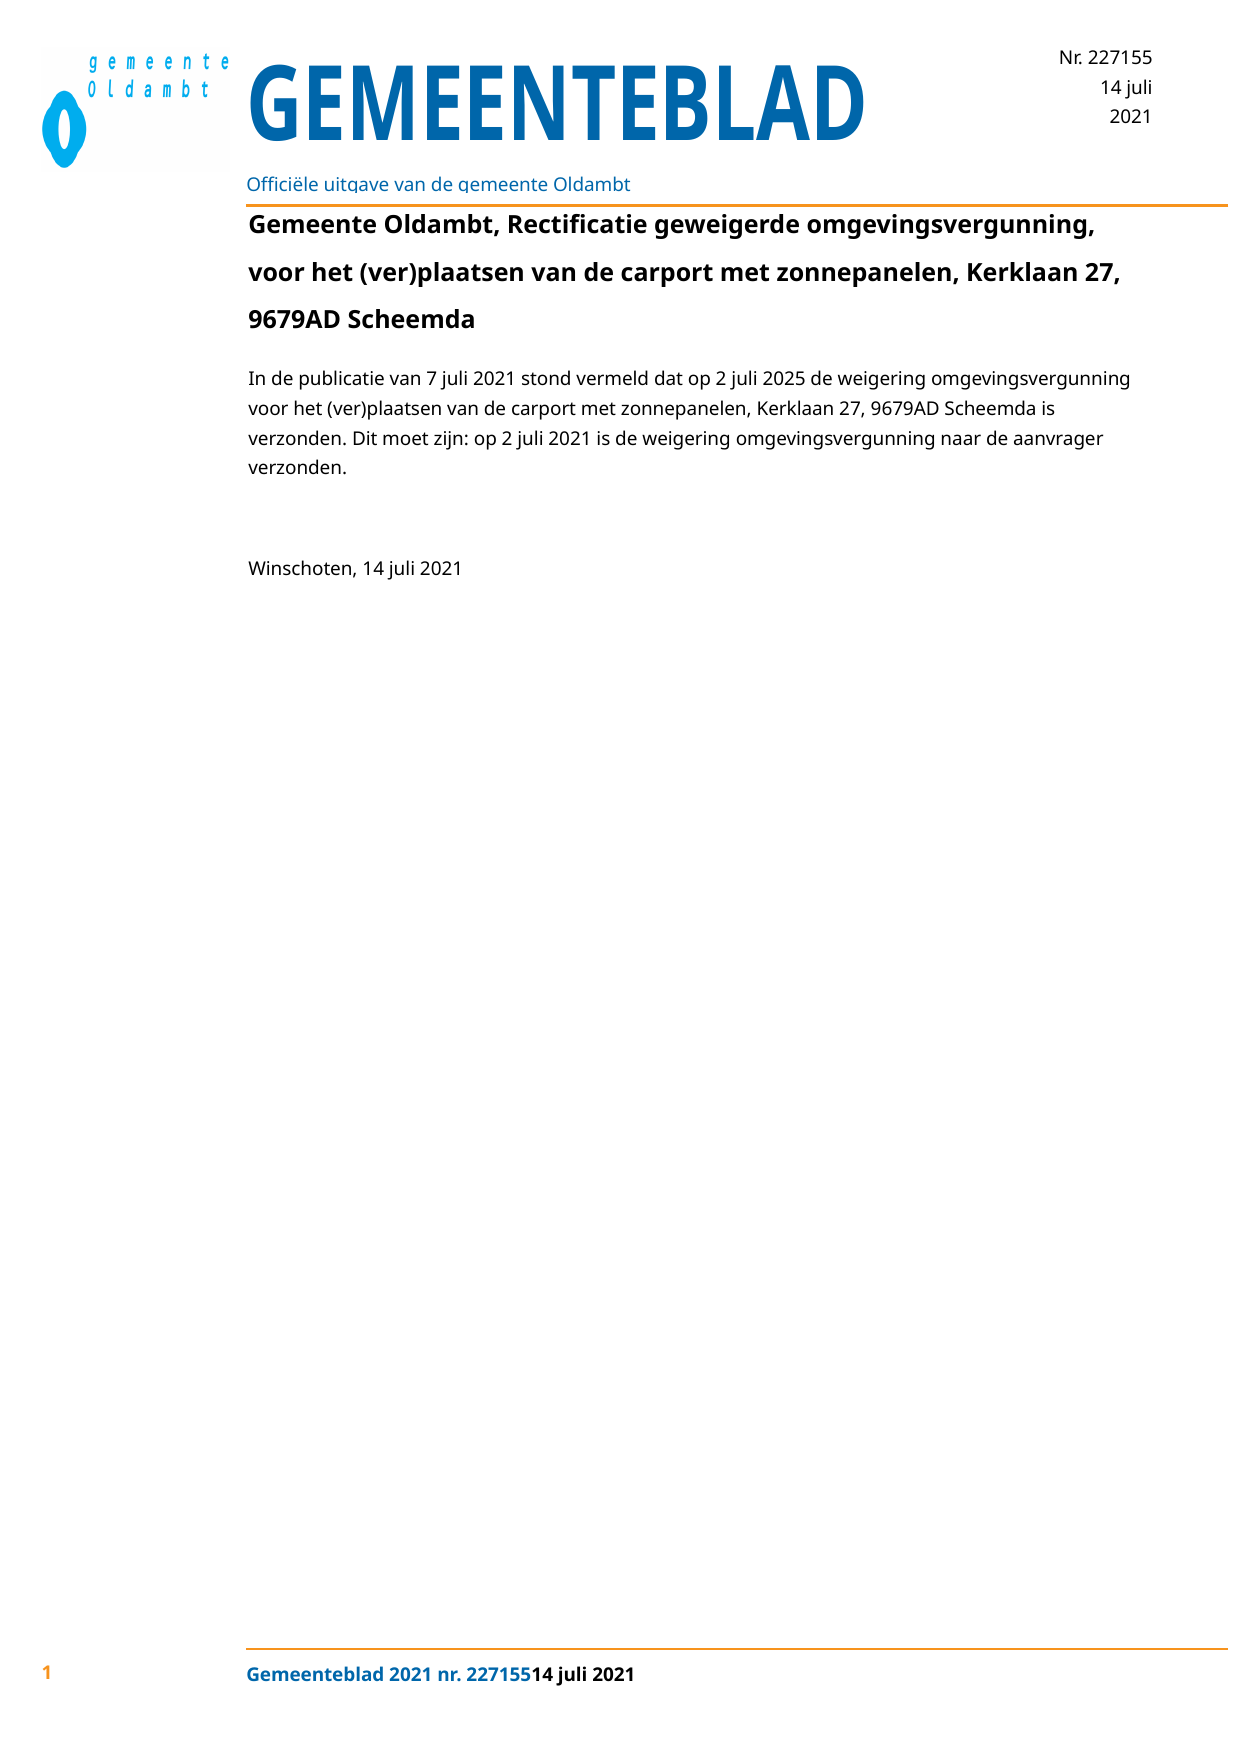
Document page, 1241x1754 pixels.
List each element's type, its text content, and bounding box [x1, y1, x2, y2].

text Winschoten, 14 juli 2021 [248, 555, 1152, 581]
text In de publicatie van 7 juli 2021 stond vermeld dat op 2 juli 2025 de weigering omgevingsvergunning voor het (ver)plaatsen van de carport met zonnepanelen, Kerklaan 27, 9679AD Scheemda is verzonden. Dit moet zijn: op 2 juli 2021 is de weigering omgevingsvergunning naar de aanvrager verzonden. [248, 366, 1152, 480]
picture [41, 47, 231, 172]
text Gemeente Oldambt, Rectificatie geweigerde omgevingsvergunning, voor het (ver)plaatsen van de carport met zonnepanelen, Kerklaan 27, 9679AD Scheemda [248, 207, 1152, 336]
